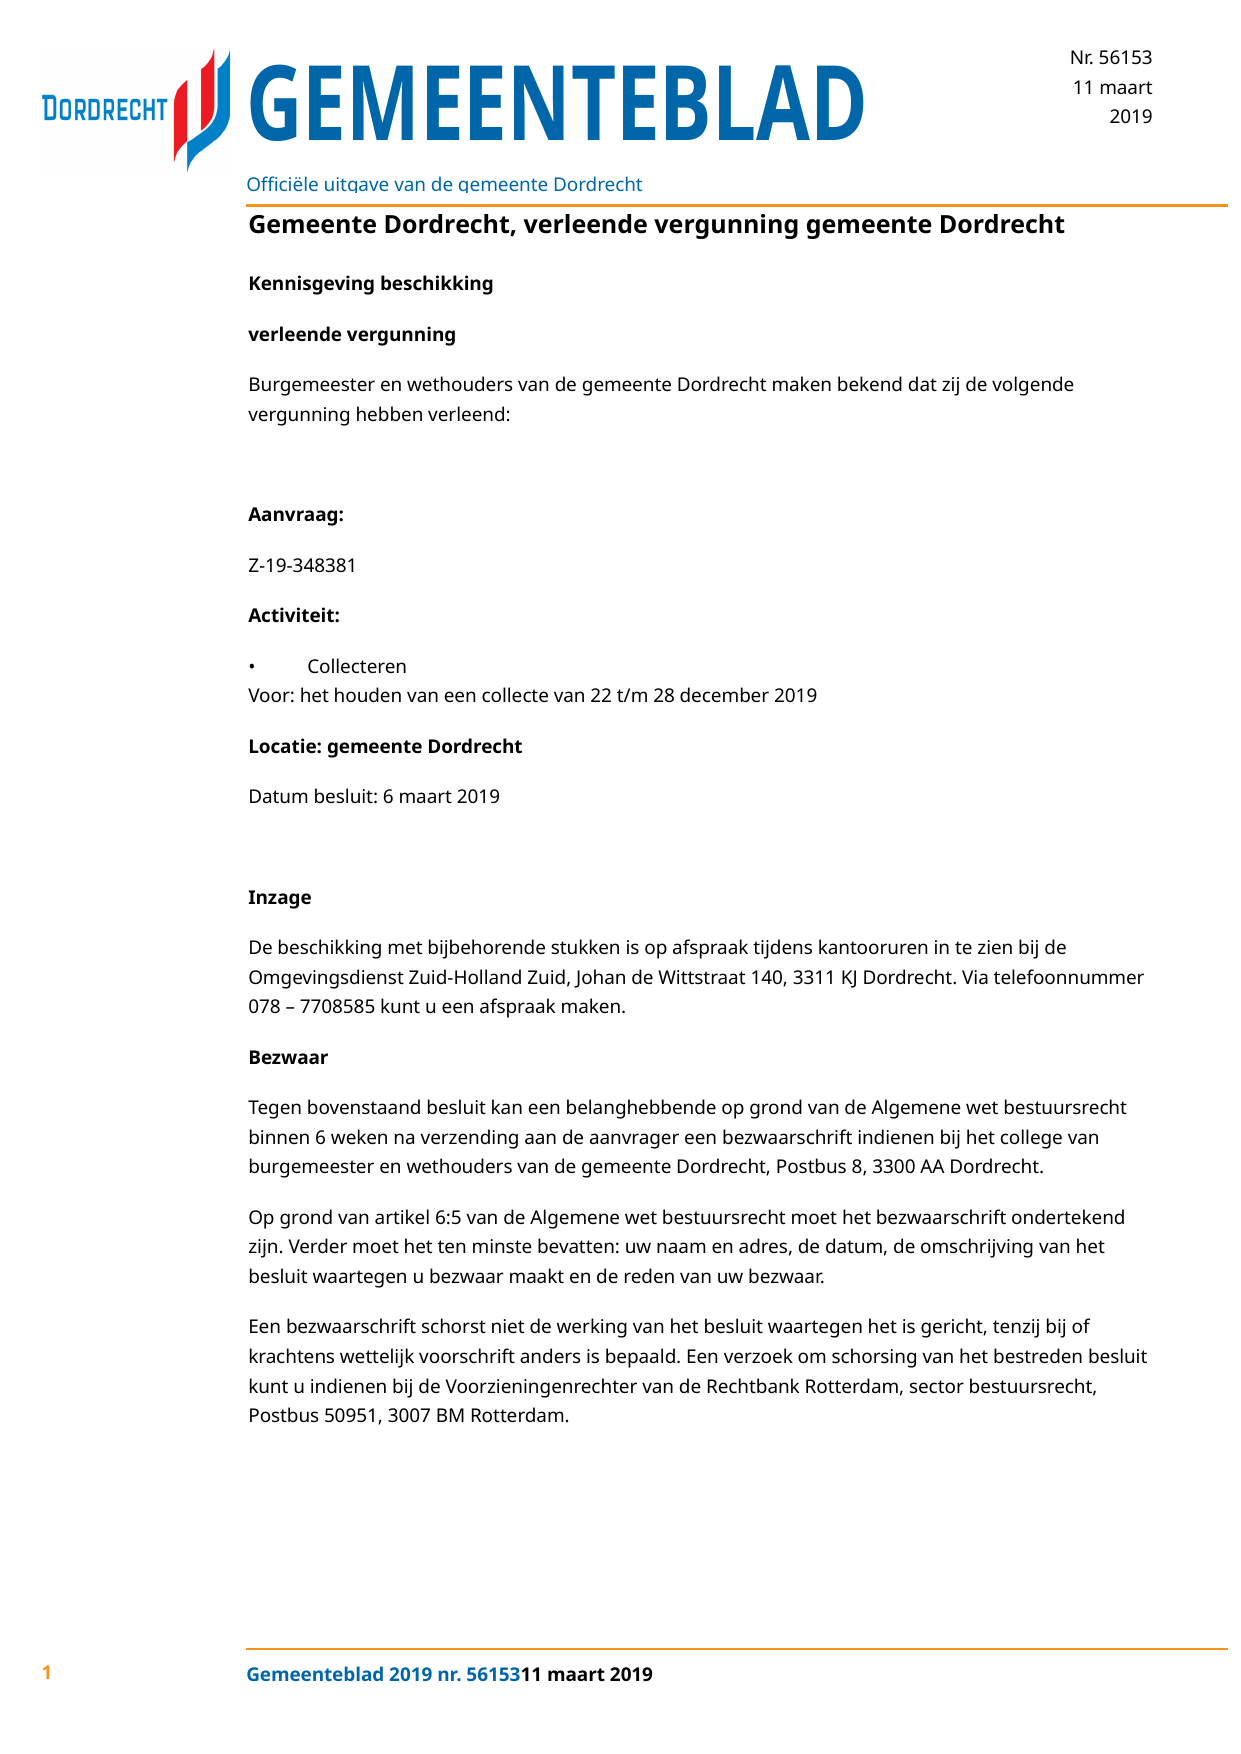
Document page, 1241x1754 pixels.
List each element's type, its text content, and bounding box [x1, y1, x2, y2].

text Datum besluit: 6 maart 2019 [248, 783, 1152, 809]
text Z-19-348381 [248, 552, 1152, 578]
text Activiteit: [248, 602, 1152, 628]
text Voor: het houden van een collecte van 22 t/m 28 december 2019 [248, 682, 1152, 708]
text Inzage [248, 884, 1152, 910]
text Aanvraag: [248, 502, 1152, 527]
text Gemeente Dordrecht, verleende vergunning gemeente Dordrecht [248, 207, 1152, 241]
text Tegen bovenstaand besluit kan een belanghebbende op grond van de Algemene wet bestuursrecht binnen 6 weken na verzending aan de aanvrager een bezwaarschrift indienen bij het college van burgemeester en wethouders van de gemeente Dordrecht, Postbus 8, 3300 AA Dordrecht. [248, 1094, 1152, 1179]
list Collecteren [248, 653, 1152, 678]
text Een bezwaarschrift schorst niet de werking van het besluit waartegen het is gericht, tenzij bij of krachtens wettelijk voorschrift anders is bepaald. Een verzoek om schorsing van het bestreden besluit kunt u indienen bij de Voorzieningenrechter van de Rechtbank Rotterdam, sector bestuursrecht, Postbus 50951, 3007 BM Rotterdam. [248, 1314, 1152, 1428]
text Burgemeester en wethouders van de gemeente Dordrecht maken bekend dat zij de volgende vergunning hebben verleend: [248, 371, 1152, 426]
picture [41, 47, 231, 172]
text Bezwaar [248, 1044, 1152, 1070]
text Locatie: gemeente Dordrecht [248, 733, 1152, 758]
text De beschikking met bijbehorende stukken is op afspraak tijdens kantooruren in te zien bij de Omgevingsdienst Zuid-Holland Zuid, Johan de Wittstraat 140, 3311 KJ Dordrecht. Via telefoonnummer 078 – 7708585 kunt u een afspraak maken. [248, 934, 1152, 1019]
text Op grond van artikel 6:5 van de Algemene wet bestuursrecht moet het bezwaarschrift ondertekend zijn. Verder moet het ten minste bevatten: uw naam en adres, de datum, de omschrijving van het besluit waartegen u bezwaar maakt en de reden van uw bezwaar. [248, 1204, 1152, 1289]
text Kennisgeving beschikking [248, 270, 1152, 296]
text verleende vergunning [248, 321, 1152, 346]
